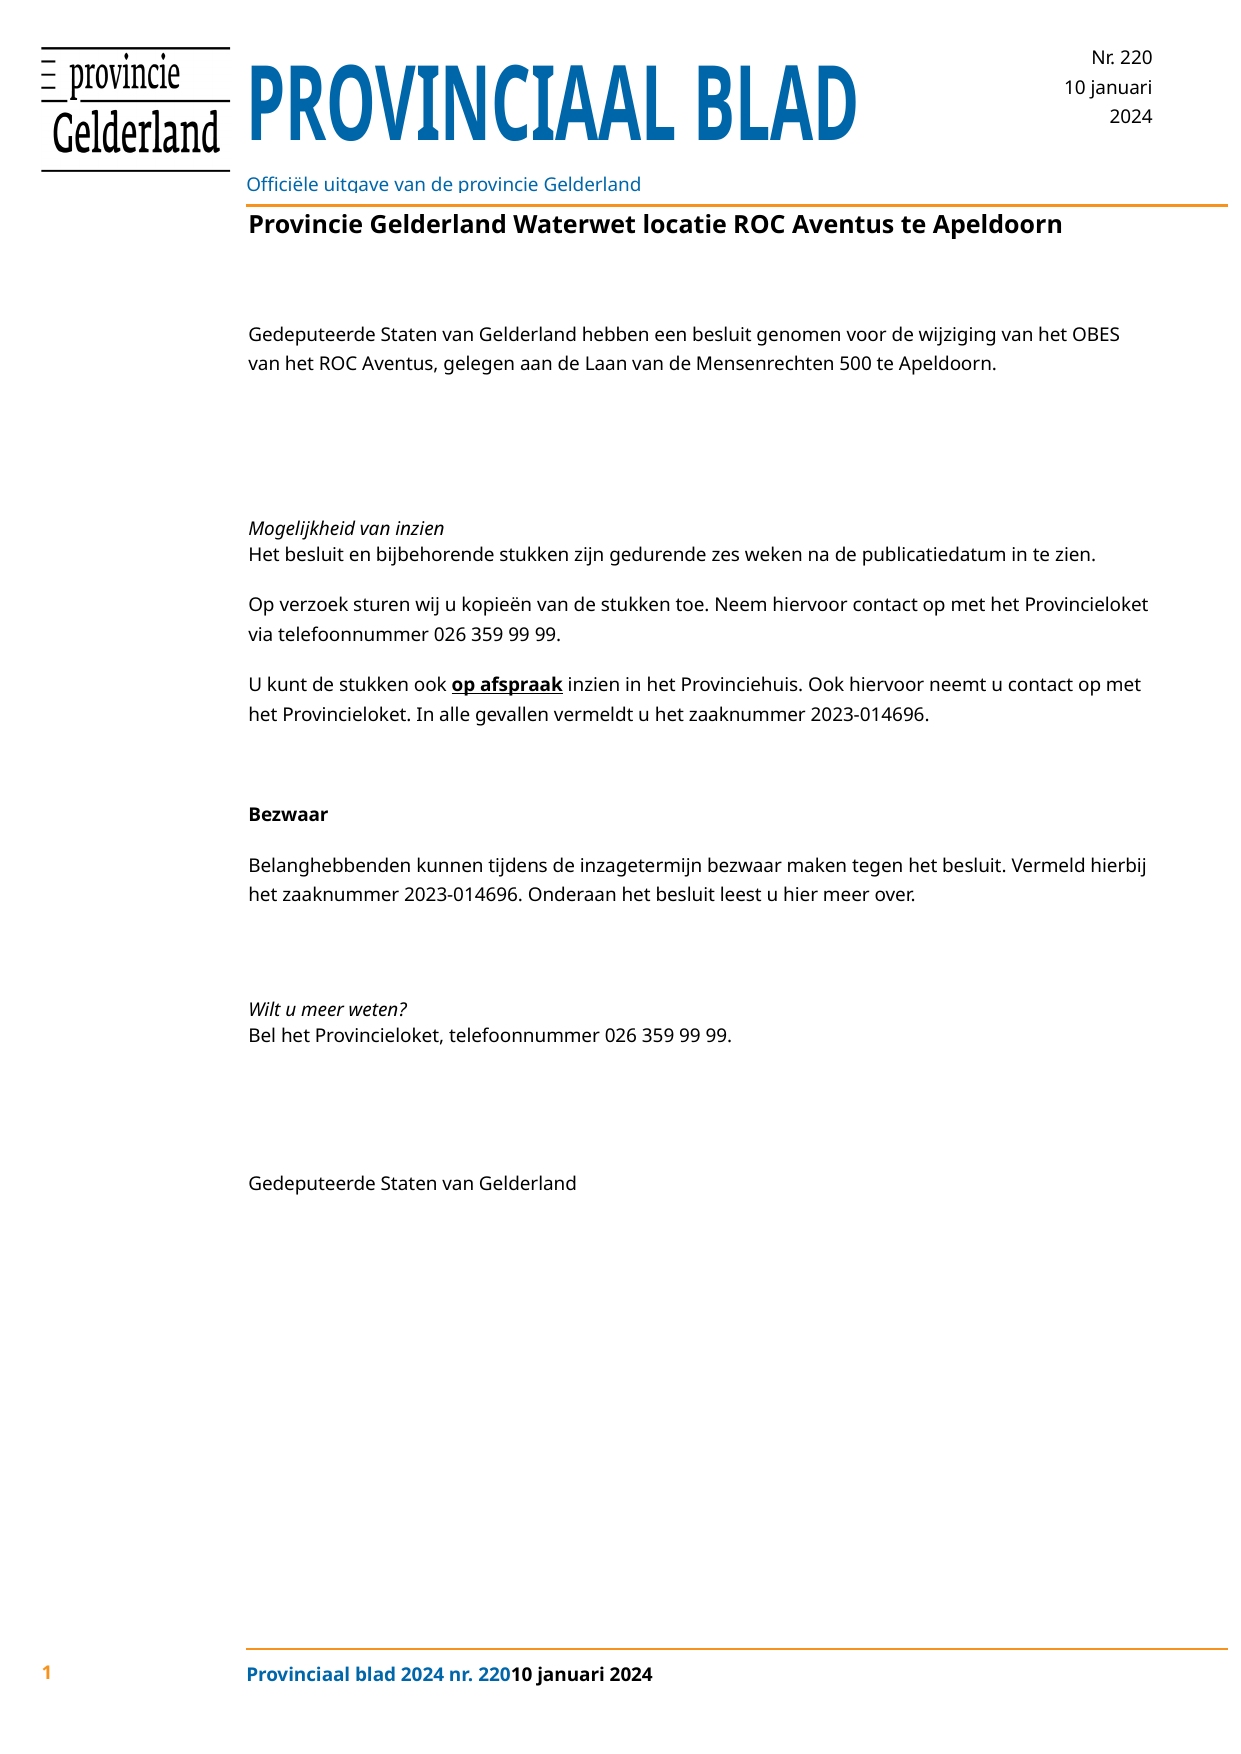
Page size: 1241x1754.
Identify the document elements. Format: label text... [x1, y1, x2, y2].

text Belanghebbenden kunnen tijdens de inzagetermijn bezwaar maken tegen het besluit. Vermeld hierbij het zaaknummer 2023-014696. Onderaan het besluit leest u hier meer over. [248, 852, 1152, 907]
picture [41, 47, 231, 172]
text Wilt u meer weten? [248, 996, 1152, 1022]
text Op verzoek sturen wij u kopieën van de stukken toe. Neem hiervoor contact op met het Provincieloket via telefoonnummer 026 359 99 99. [248, 591, 1152, 647]
text Het besluit en bijbehorende stukken zijn gedurende zes weken na de publicatiedatum in te zien. [248, 541, 1152, 567]
text U kunt de stukken ook op afspraak inzien in het Provinciehuis. Ook hiervoor neemt u contact op met het Provincieloket. In alle gevallen vermeldt u het zaaknummer 2023-014696. [248, 671, 1152, 727]
text Bel het Provincieloket, telefoonnummer 026 359 99 99. [248, 1022, 1152, 1047]
text Gedeputeerde Staten van Gelderland [248, 1170, 1152, 1196]
text Gedeputeerde Staten van Gelderland hebben een besluit genomen voor de wijziging van het OBES van het ROC Aventus, gelegen aan de Laan van de Mensenrechten 500 te Apeldoorn. [248, 321, 1152, 376]
text Provincie Gelderland Waterwet locatie ROC Aventus te Apeldoorn [248, 207, 1152, 241]
text Mogelijkheid van inzien [248, 515, 1152, 541]
text Bezwaar [248, 802, 1152, 827]
